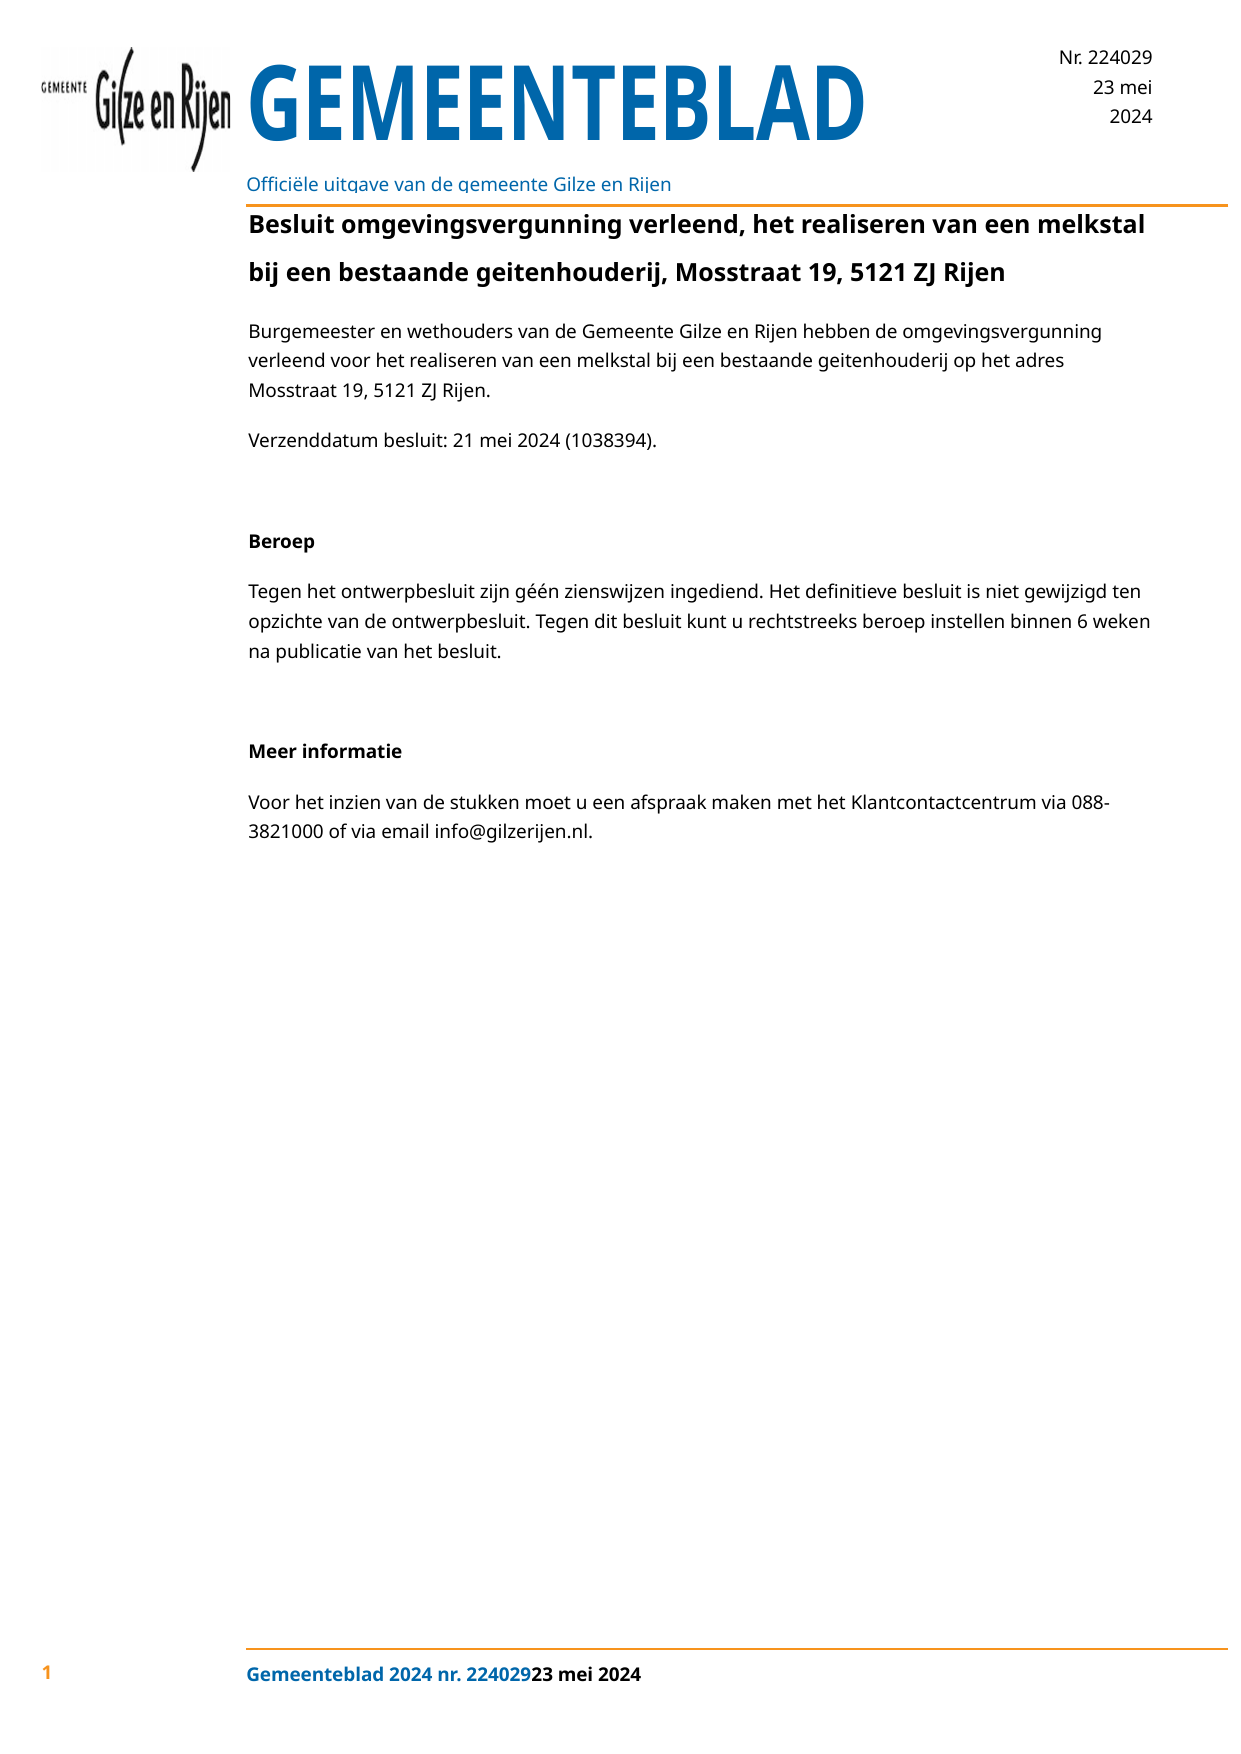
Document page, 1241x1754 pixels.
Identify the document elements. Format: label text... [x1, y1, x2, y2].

text Voor het inzien van de stukken moet u een afspraak maken met het Klantcontactcentrum via 088-3821000 of via email info@gilzerijen.nl. [248, 789, 1152, 844]
text Burgemeester en wethouders van de Gemeente Gilze en Rijen hebben de omgevingsvergunning verleend voor het realiseren van een melkstal bij een bestaande geitenhouderij op het adres Mosstraat 19, 5121 ZJ Rijen. [248, 318, 1152, 403]
text Meer informatie [248, 739, 1152, 764]
text Besluit omgevingsvergunning verleend, het realiseren van een melkstal bij een bestaande geitenhouderij, Mosstraat 19, 5121 ZJ Rijen [248, 207, 1152, 288]
picture [41, 47, 231, 172]
text Beroep [248, 528, 1152, 554]
text Tegen het ontwerpbesluit zijn géén zienswijzen ingediend. Het definitieve besluit is niet gewijzigd ten opzichte van de ontwerpbesluit. Tegen dit besluit kunt u rechtstreeks beroep instellen binnen 6 weken na publicatie van het besluit. [248, 579, 1152, 664]
text Verzenddatum besluit: 21 mei 2024 (1038394). [248, 427, 1152, 453]
